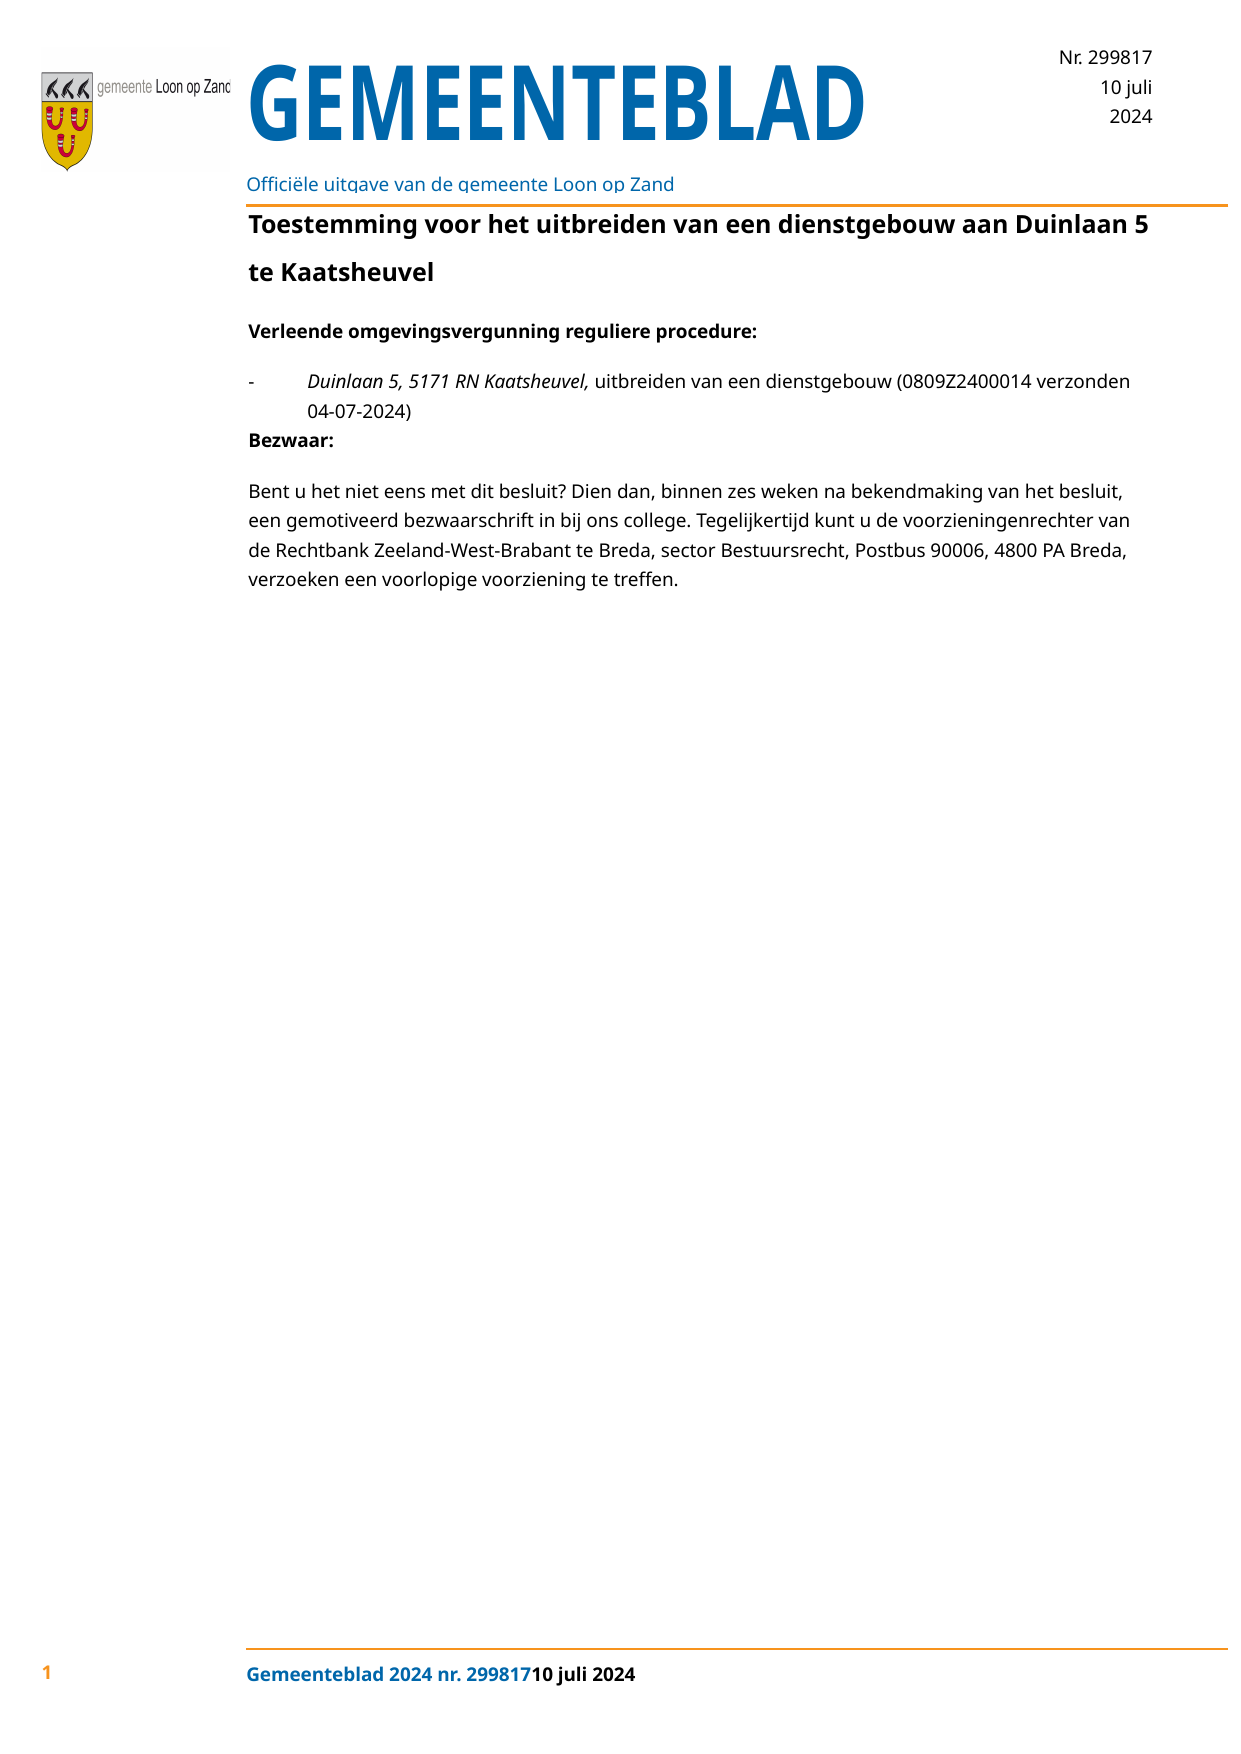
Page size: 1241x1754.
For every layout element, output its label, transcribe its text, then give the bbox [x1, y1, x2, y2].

picture [41, 47, 231, 172]
text Bezwaar: [248, 427, 1152, 453]
text Verleende omgevingsvergunning reguliere procedure: [248, 318, 1152, 344]
text Bent u het niet eens met dit besluit? Dien dan, binnen zes weken na bekendmaking van het besluit, een gemotiveerd bezwaarschrift in bij ons college. Tegelijkertijd kunt u de voorzieningenrechter van de Rechtbank Zeeland-West-Brabant te Breda, sector Bestuursrecht, Postbus 90006, 4800 PA Breda, verzoeken een voorlopige voorziening te treffen. [248, 478, 1152, 592]
list Duinlaan 5, 5171 RN Kaatsheuvel, uitbreiden van een dienstgebouw (0809Z2400014 verzonden 04-07-2024) [248, 368, 1152, 424]
text Toestemming voor het uitbreiden van een dienstgebouw aan Duinlaan 5 te Kaatsheuvel [248, 207, 1152, 288]
